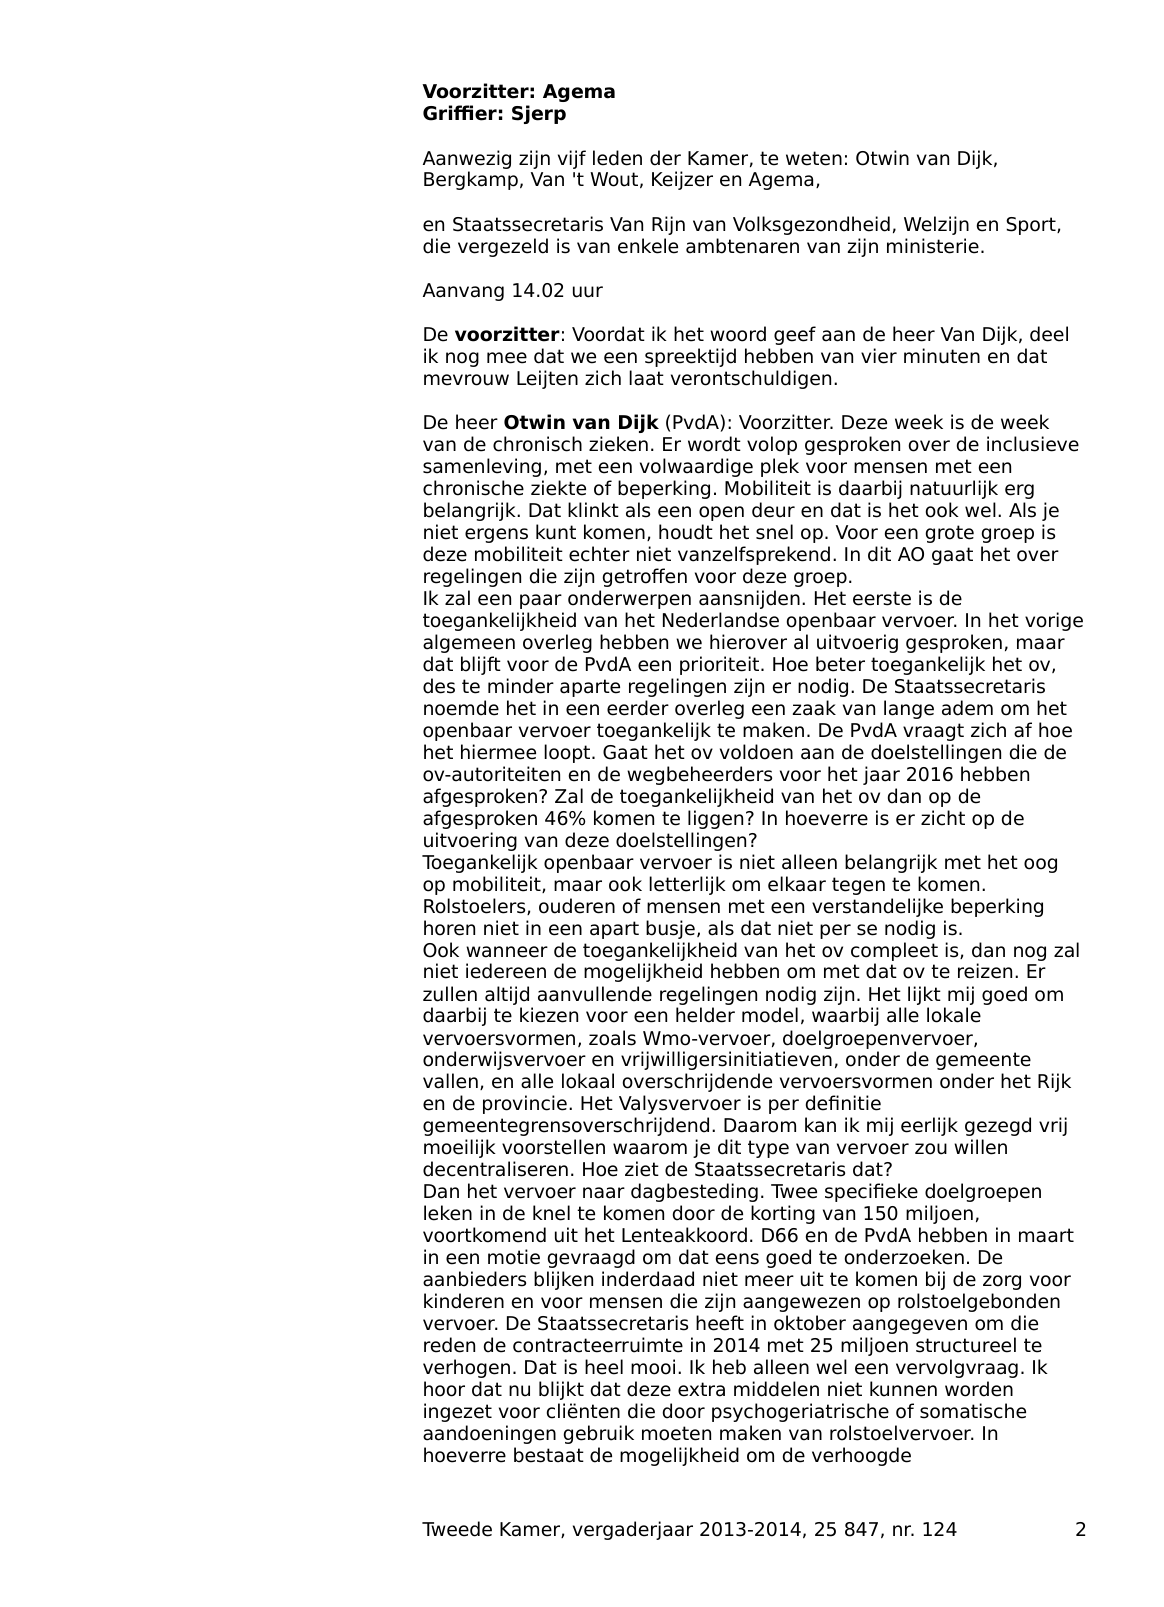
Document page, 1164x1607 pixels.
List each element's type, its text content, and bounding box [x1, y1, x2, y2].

text Voorzitter: Agema [422, 81, 1087, 103]
text en Staatssecretaris Van Rijn van Volksgezondheid, Welzijn en Sport, die vergezeld is van enkele ambtenaren van zijn ministerie. [422, 213, 1087, 257]
text Aanvang 14.02 uur [422, 280, 1087, 302]
text Dan het vervoer naar dagbesteding. Twee specifieke doelgroepen leken in de knel te komen door de korting van 150 miljoen, voortkomend uit het Lenteakkoord. D66 en de PvdA hebben in maart in een motie gevraagd om dat eens goed te onderzoeken. De aanbieders blijken inderdaad niet meer uit te komen bij de zorg voor kinderen en voor mensen die zijn aangewezen op rolstoelgebonden vervoer. De Staatssecretaris heeft in oktober aangegeven om die reden de contracteerruimte in 2014 met 25 miljoen structureel te verhogen. Dat is heel mooi. Ik heb alleen wel een vervolgvraag. Ik hoor dat nu blijkt dat deze extra middelen niet kunnen worden ingezet voor cliënten die door psychogeriatrische of somatische aandoeningen gebruik moeten maken van rolstoelvervoer. In hoeverre bestaat de mogelijkheid om de verhoogde [422, 1181, 1087, 1467]
text Ik zal een paar onderwerpen aansnijden. Het eerste is de toegankelijkheid van het Nederlandse openbaar vervoer. In het vorige algemeen overleg hebben we hierover al uitvoerig gesproken, maar dat blijft voor de PvdA een prioriteit. Hoe beter toegankelijk het ov, des te minder aparte regelingen zijn er nodig. De Staatssecretaris noemde het in een eerder overleg een zaak van lange adem om het openbaar vervoer toegankelijk te maken. De PvdA vraagt zich af hoe het hiermee loopt. Gaat het ov voldoen aan de doelstellingen die de ov-autoriteiten en de wegbeheerders voor het jaar 2016 hebben afgesproken? Zal de toegankelijkheid van het ov dan op de afgesproken 46% komen te liggen? In hoeverre is er zicht op de uitvoering van deze doelstellingen? [422, 588, 1087, 852]
text Toegankelijk openbaar vervoer is niet alleen belangrijk met het oog op mobiliteit, maar ook letterlijk om elkaar tegen te komen. Rolstoelers, ouderen of mensen met een verstandelijke beperking horen niet in een apart busje, als dat niet per se nodig is. [422, 852, 1087, 939]
text Griffier: Sjerp [422, 103, 1087, 125]
text De voorzitter: Voordat ik het woord geef aan de heer Van Dijk, deel ik nog mee dat we een spreektijd hebben van vier minuten en dat mevrouw Leijten zich laat verontschuldigen. [422, 324, 1087, 390]
text Aanwezig zijn vijf leden der Kamer, te weten: Otwin van Dijk, Bergkamp, Van 't Wout, Keijzer en Agema, [422, 147, 1087, 191]
text Ook wanneer de toegankelijkheid van het ov compleet is, dan nog zal niet iedereen de mogelijkheid hebben om met dat ov te reizen. Er zullen altijd aanvullende regelingen nodig zijn. Het lijkt mij goed om daarbij te kiezen voor een helder model, waarbij alle lokale vervoersvormen, zoals Wmo-vervoer, doelgroepenvervoer, onderwijsvervoer en vrijwilligersinitiatieven, onder de gemeente vallen, en alle lokaal overschrijdende vervoersvormen onder het Rijk en de provincie. Het Valysvervoer is per definitie gemeentegrensoverschrijdend. Daarom kan ik mij eerlijk gezegd vrij moeilijk voorstellen waarom je dit type van vervoer zou willen decentraliseren. Hoe ziet de Staatssecretaris dat? [422, 939, 1087, 1181]
text De heer Otwin van Dijk (PvdA): Voorzitter. Deze week is de week van de chronisch zieken. Er wordt volop gesproken over de inclusieve samenleving, met een volwaardige plek voor mensen met een chronische ziekte of beperking. Mobiliteit is daarbij natuurlijk erg belangrijk. Dat klinkt als een open deur en dat is het ook wel. Als je niet ergens kunt komen, houdt het snel op. Voor een grote groep is deze mobiliteit echter niet vanzelfsprekend. In dit AO gaat het over regelingen die zijn getroffen voor deze groep. [422, 412, 1087, 588]
